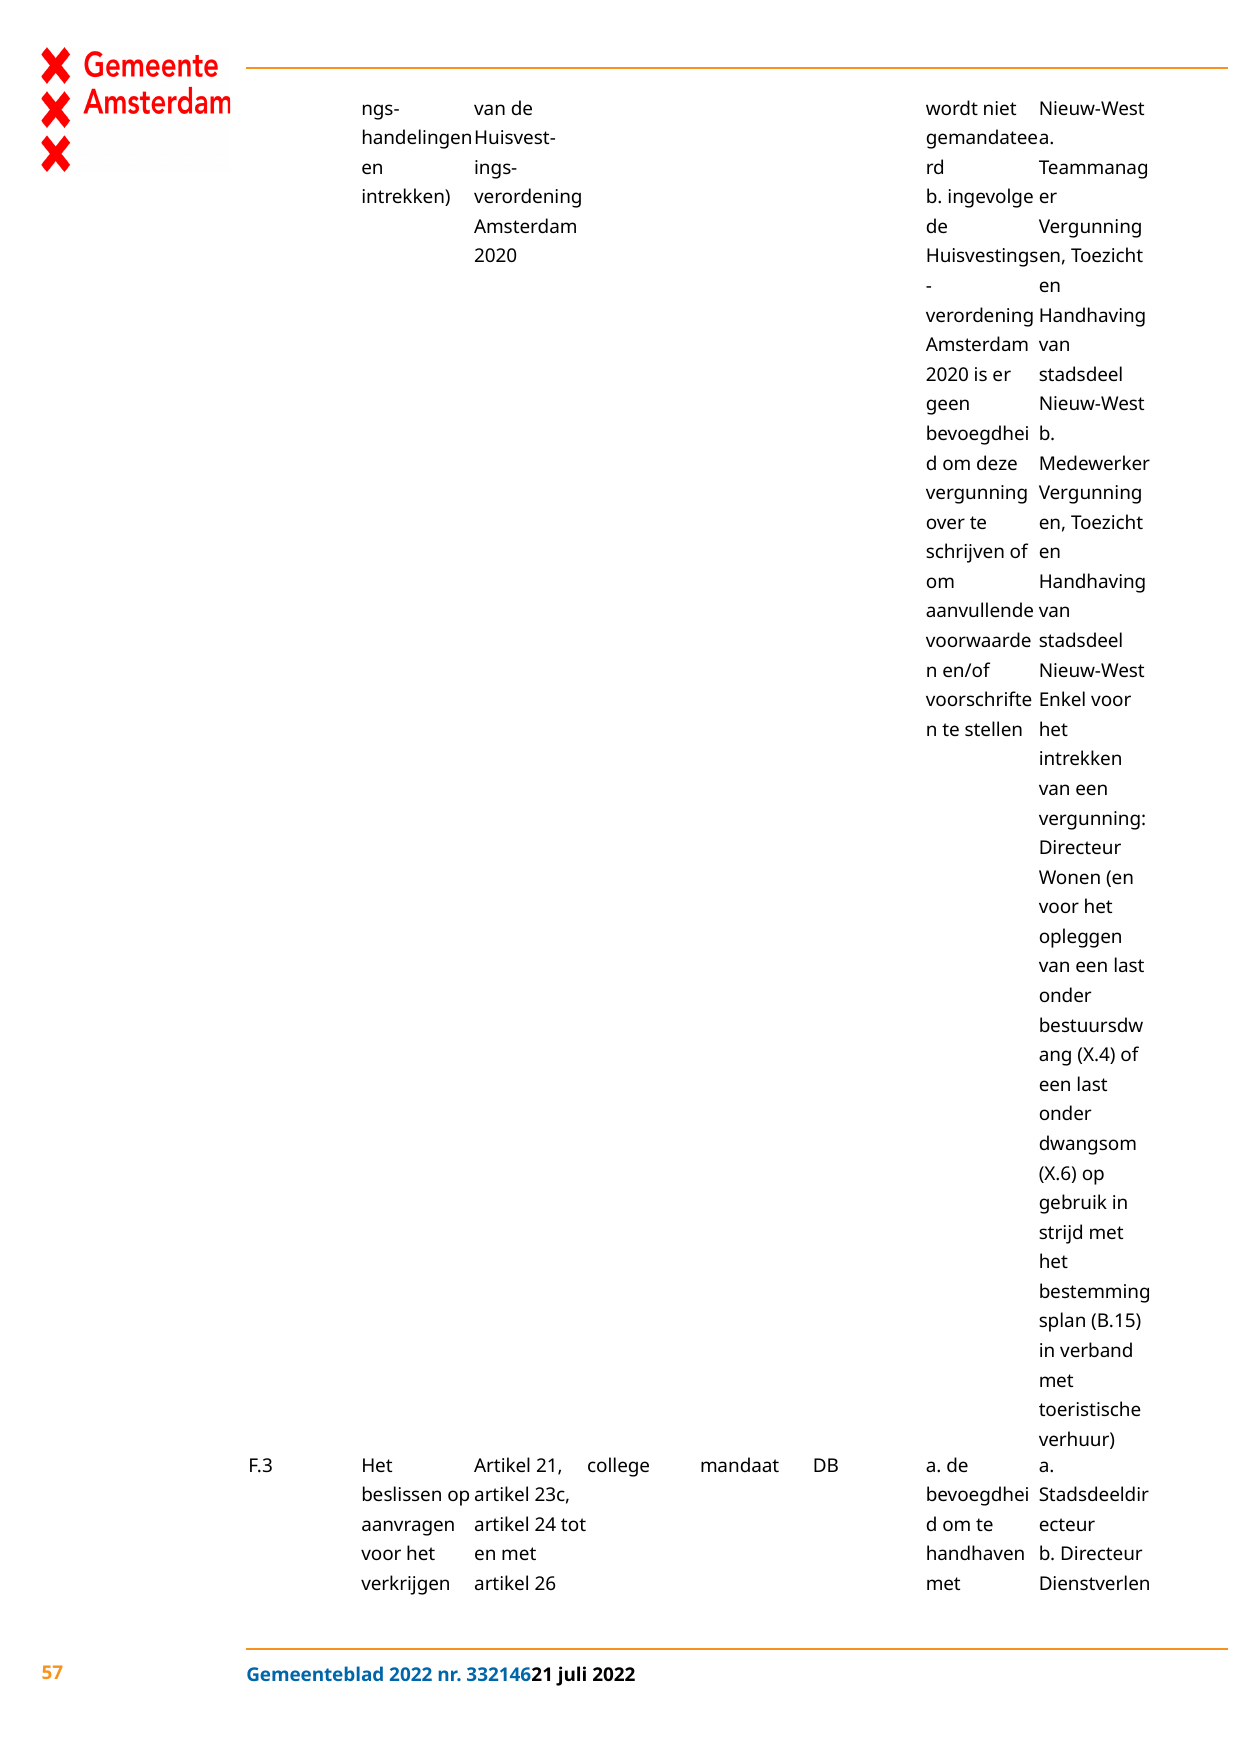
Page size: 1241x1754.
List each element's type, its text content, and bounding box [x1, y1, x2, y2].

table_cell college [587, 1452, 700, 1596]
table_cell [813, 95, 926, 1452]
picture [41, 47, 231, 172]
table_cell mandaat [700, 1452, 813, 1596]
table_cell F.3 [248, 1452, 361, 1596]
table_cell a. Stadsdeeldirecteur b. Directeur Dienstverlen [1039, 1452, 1152, 1596]
table_cell Nieuw-West a. Teammanager Vergunningen, Toezicht en Handhaving van stadsdeel Nieuw-West b. Medewerker Vergunningen, Toezicht en Handhaving van stadsdeel Nieuw-West Enkel voor het intrekken van een vergunning: Directeur Wonen (en voor het opleggen van een last onder bestuursdwang (X.4) of een last onder dwangsom (X.6) op gebruik in strijd met het bestemmingsplan (B.15) in verband met toeristische verhuur) [1039, 95, 1152, 1452]
table_cell van de Huisvest-ings-verordening Amsterdam 2020 [474, 95, 587, 1452]
table_cell [700, 95, 813, 1452]
table_cell Artikel 21, artikel 23c, artikel 24 tot en met artikel 26 [474, 1452, 587, 1596]
table_cell Het beslissen op aanvragen voor het verkrijgen [361, 1452, 474, 1596]
table_cell DB [813, 1452, 926, 1596]
table_cell [248, 95, 361, 1452]
table_cell wordt niet gemandateerd b. ingevolge de Huisvestings-verordening Amsterdam 2020 is er geen bevoegdheid om deze vergunning over te schrijven of om aanvullende voorwaarden en/of voorschriften te stellen [926, 95, 1038, 1452]
table_cell a. de bevoegdheid om te handhaven met [926, 1452, 1038, 1596]
table_cell ngs-handelingen en intrekken) [361, 95, 474, 1452]
table_cell [587, 95, 700, 1452]
